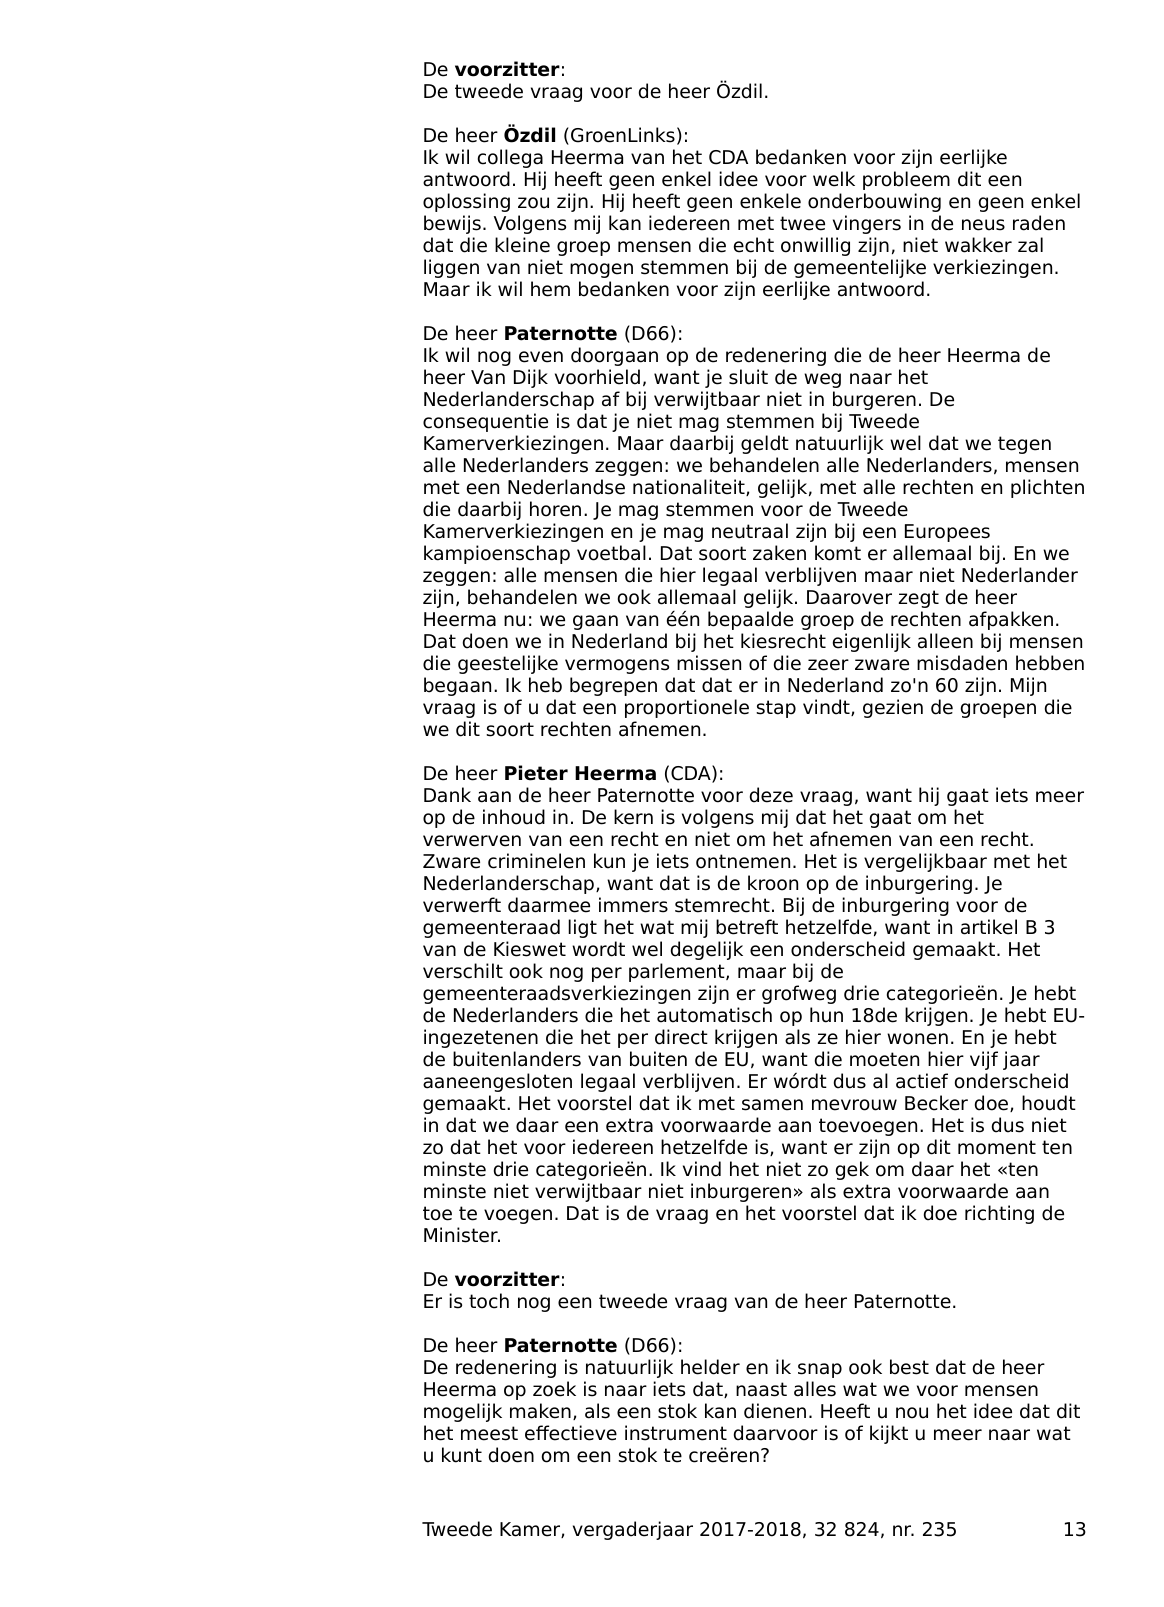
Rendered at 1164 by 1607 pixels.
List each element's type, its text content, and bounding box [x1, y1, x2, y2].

text De voorzitter: [422, 59, 1087, 81]
text De heer Pieter Heerma (CDA): [422, 763, 1087, 785]
text Dank aan de heer Paternotte voor deze vraag, want hij gaat iets meer op de inhoud in. De kern is volgens mij dat het gaat om het verwerven van een recht en niet om het afnemen van een recht. Zware criminelen kun je iets ontnemen. Het is vergelijkbaar met het Nederlanderschap, want dat is de kroon op de inburgering. Je verwerft daarmee immers stemrecht. Bij de inburgering voor de gemeenteraad ligt het wat mij betreft hetzelfde, want in artikel B 3 van de Kieswet wordt wel degelijk een onderscheid gemaakt. Het verschilt ook nog per parlement, maar bij de gemeenteraadsverkiezingen zijn er grofweg drie categorieën. Je hebt de Nederlanders die het automatisch op hun 18de krijgen. Je hebt EU-ingezetenen die het per direct krijgen als ze hier wonen. En je hebt de buitenlanders van buiten de EU, want die moeten hier vijf jaar aaneengesloten legaal verblijven. Er wórdt dus al actief onderscheid gemaakt. Het voorstel dat ik met samen mevrouw Becker doe, houdt in dat we daar een extra voorwaarde aan toevoegen. Het is dus niet zo dat het voor iedereen hetzelfde is, want er zijn op dit moment ten minste drie categorieën. Ik vind het niet zo gek om daar het «ten minste niet verwijtbaar niet inburgeren» als extra voorwaarde aan toe te voegen. Dat is de vraag en het voorstel dat ik doe richting de Minister. [422, 785, 1087, 1247]
text Ik wil collega Heerma van het CDA bedanken voor zijn eerlijke antwoord. Hij heeft geen enkel idee voor welk probleem dit een oplossing zou zijn. Hij heeft geen enkele onderbouwing en geen enkel bewijs. Volgens mij kan iedereen met twee vingers in de neus raden dat die kleine groep mensen die echt onwillig zijn, niet wakker zal liggen van niet mogen stemmen bij de gemeentelijke verkiezingen. Maar ik wil hem bedanken voor zijn eerlijke antwoord. [422, 147, 1087, 301]
text De heer Paternotte (D66): [422, 1335, 1087, 1357]
text De heer Özdil (GroenLinks): [422, 125, 1087, 147]
text Ik wil nog even doorgaan op de redenering die de heer Heerma de heer Van Dijk voorhield, want je sluit de weg naar het Nederlanderschap af bij verwijtbaar niet in burgeren. De consequentie is dat je niet mag stemmen bij Tweede Kamerverkiezingen. Maar daarbij geldt natuurlijk wel dat we tegen alle Nederlanders zeggen: we behandelen alle Nederlanders, mensen met een Nederlandse nationaliteit, gelijk, met alle rechten en plichten die daarbij horen. Je mag stemmen voor de Tweede Kamerverkiezingen en je mag neutraal zijn bij een Europees kampioenschap voetbal. Dat soort zaken komt er allemaal bij. En we zeggen: alle mensen die hier legaal verblijven maar niet Nederlander zijn, behandelen we ook allemaal gelijk. Daarover zegt de heer Heerma nu: we gaan van één bepaalde groep de rechten afpakken. Dat doen we in Nederland bij het kiesrecht eigenlijk alleen bij mensen die geestelijke vermogens missen of die zeer zware misdaden hebben begaan. Ik heb begrepen dat dat er in Nederland zo'n 60 zijn. Mijn vraag is of u dat een proportionele stap vindt, gezien de groepen die we dit soort rechten afnemen. [422, 345, 1087, 741]
text De redenering is natuurlijk helder en ik snap ook best dat de heer Heerma op zoek is naar iets dat, naast alles wat we voor mensen mogelijk maken, als een stok kan dienen. Heeft u nou het idee dat dit het meest effectieve instrument daarvoor is of kijkt u meer naar wat u kunt doen om een stok te creëren? [422, 1357, 1087, 1467]
text Er is toch nog een tweede vraag van de heer Paternotte. [422, 1291, 1087, 1313]
text De heer Paternotte (D66): [422, 323, 1087, 345]
text De voorzitter: [422, 1269, 1087, 1291]
text De tweede vraag voor de heer Özdil. [422, 81, 1087, 103]
